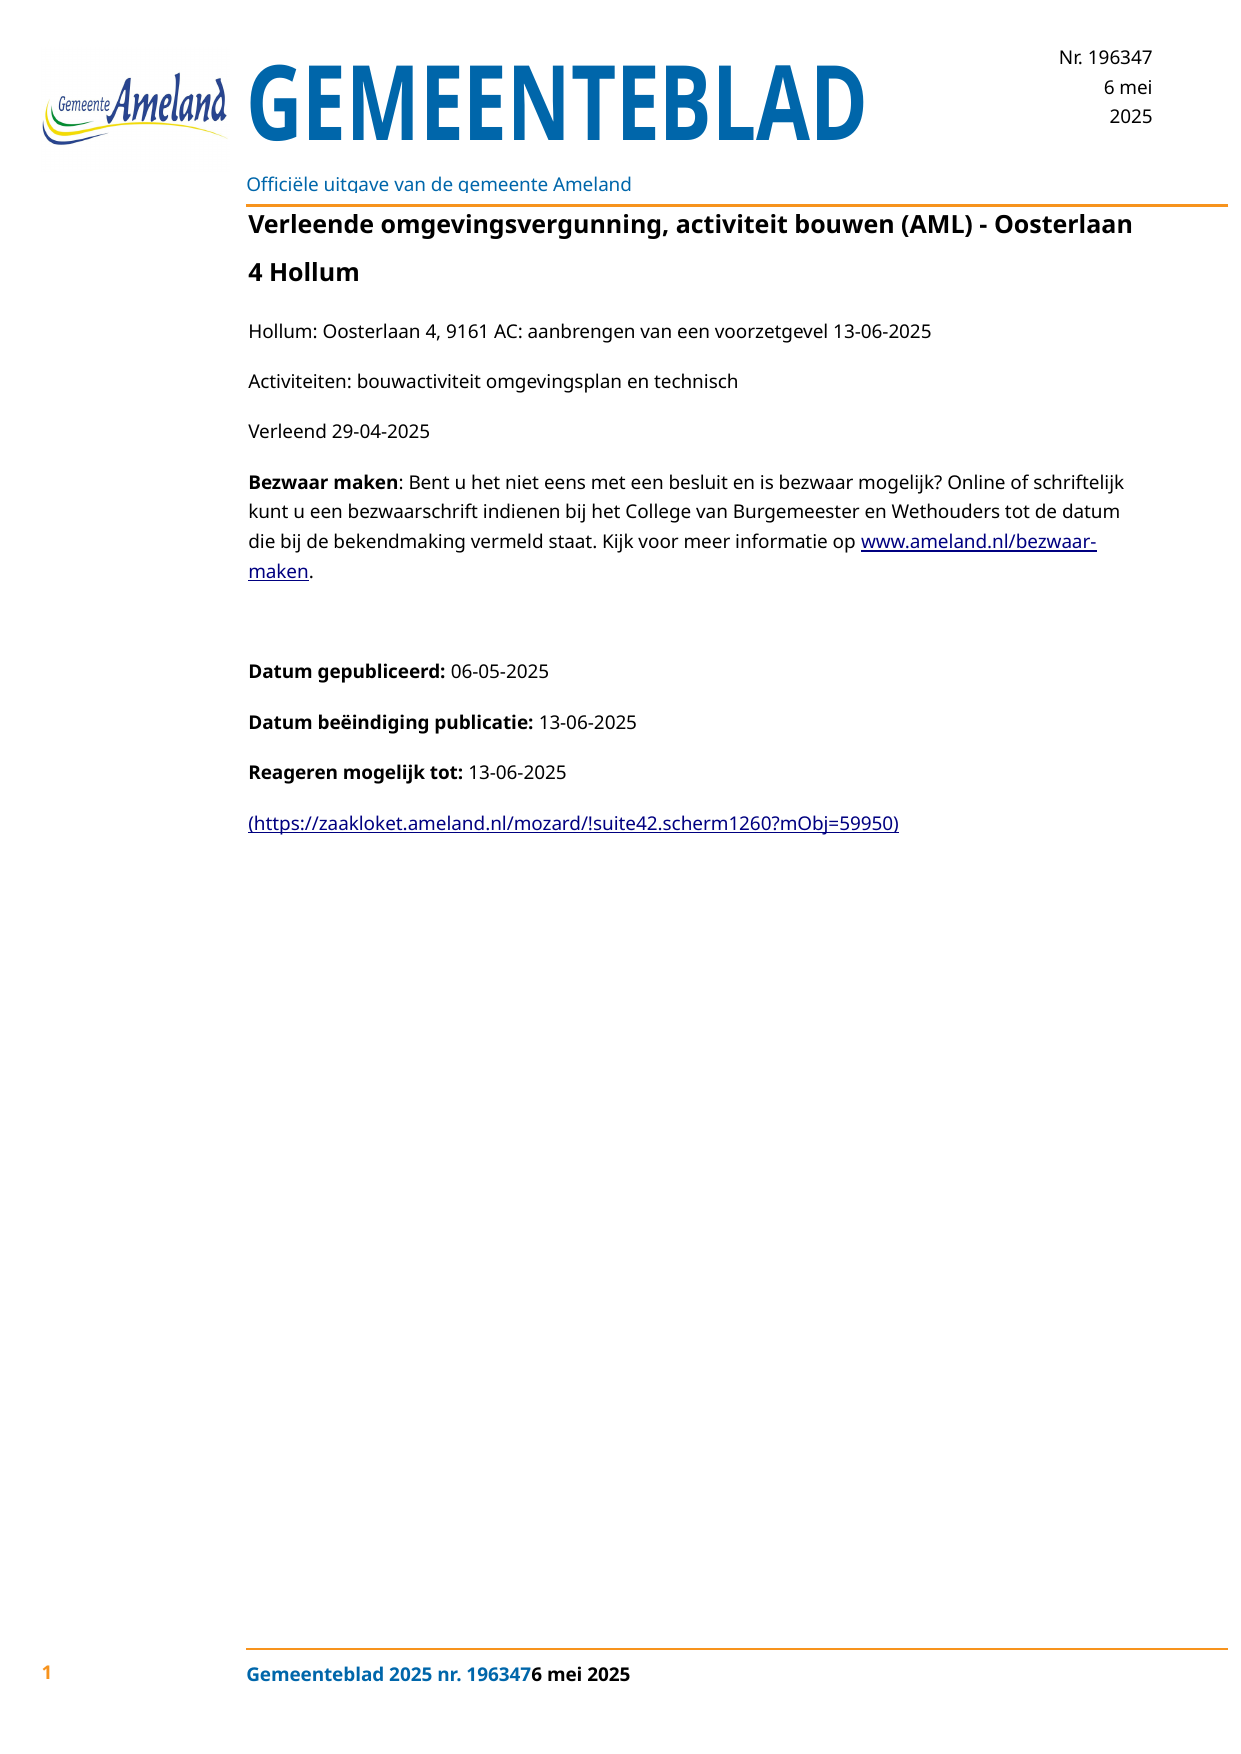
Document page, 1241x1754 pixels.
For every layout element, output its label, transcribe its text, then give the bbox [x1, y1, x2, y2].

picture [41, 47, 231, 172]
text Activiteiten: bouwactiviteit omgevingsplan en technisch [248, 368, 1152, 394]
text Verleend 29-04-2025 [248, 419, 1152, 444]
text (https://zaakloket.ameland.nl/mozard/!suite42.scherm1260?mObj=59950) [248, 810, 1152, 836]
text Datum gepubliceerd: 06-05-2025 [248, 659, 1152, 684]
text Verleende omgevingsvergunning, activiteit bouwen (AML) - Oosterlaan 4 Hollum [248, 207, 1152, 288]
text Bezwaar maken: Bent u het niet eens met een besluit en is bezwaar mogelijk? Online of schriftelijk kunt u een bezwaarschrift indienen bij het College van Burgemeester en Wethouders tot de datum die bij de bekendmaking vermeld staat. Kijk voor meer informatie op www.ameland.nl/bezwaar-maken. [248, 469, 1152, 584]
text Datum beëindiging publicatie: 13-06-2025 [248, 709, 1152, 735]
text Hollum: Oosterlaan 4, 9161 AC: aanbrengen van een voorzetgevel 13-06-2025 [248, 318, 1152, 344]
text Reageren mogelijk tot: 13-06-2025 [248, 759, 1152, 785]
